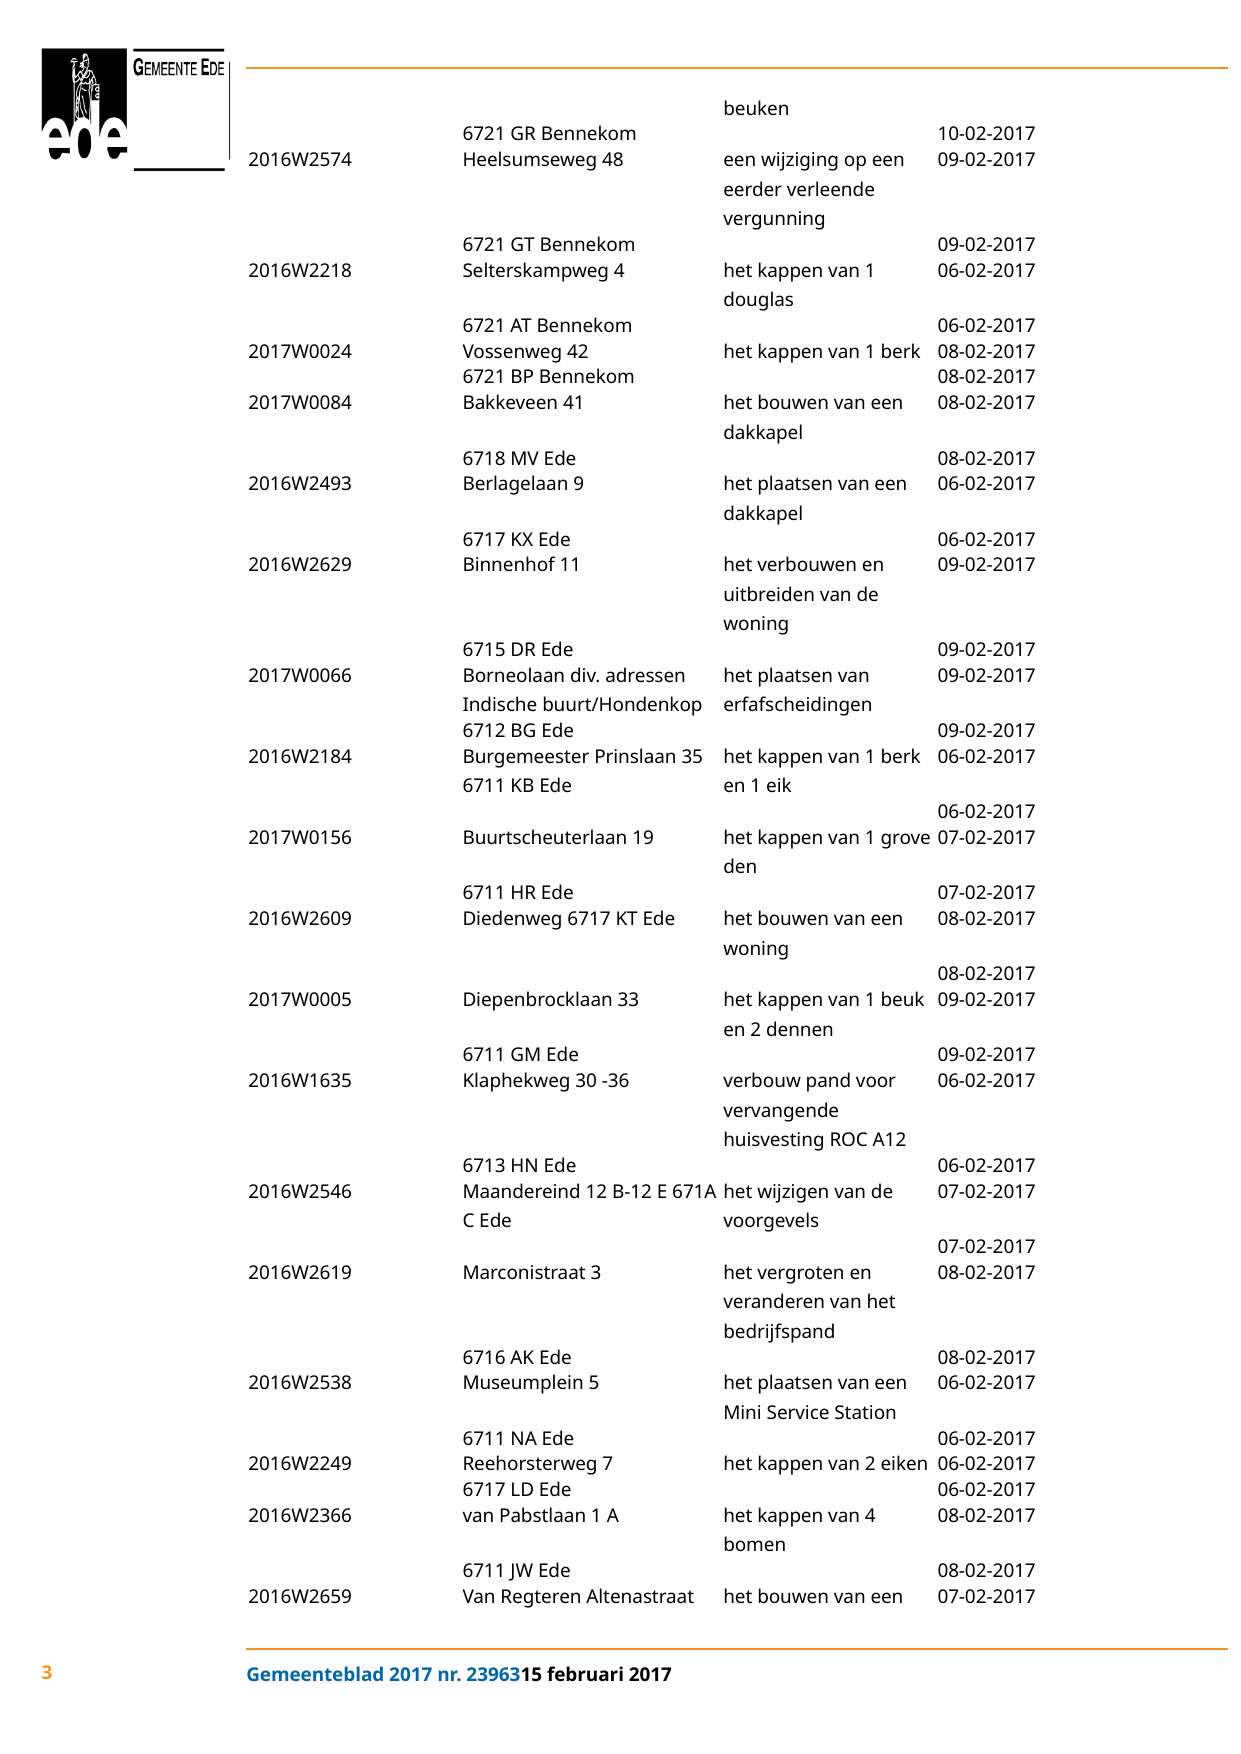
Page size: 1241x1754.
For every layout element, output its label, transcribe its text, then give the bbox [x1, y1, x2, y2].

table_cell 09-02-2017 [937, 1042, 1152, 1067]
table_cell [723, 1344, 937, 1369]
table_cell het kappen van 1 grove den [723, 824, 937, 879]
table_cell 6717 LD Ede [462, 1476, 723, 1502]
table_cell 07-02-2017 [937, 1583, 1152, 1609]
table_cell 09-02-2017 [937, 986, 1152, 1042]
table_cell 2016W2218 [248, 257, 462, 312]
table_cell [248, 121, 462, 146]
table_cell 2016W2629 [248, 551, 462, 636]
table_cell 09-02-2017 [937, 662, 1152, 717]
table_cell [248, 1476, 462, 1502]
table_cell [723, 1152, 937, 1178]
table_cell 2017W0066 [248, 662, 462, 717]
table_cell Vossenweg 42 [462, 338, 723, 364]
table_cell [248, 526, 462, 551]
table_cell Diedenweg 6717 KT Ede [462, 905, 723, 961]
table_cell het plaatsen van een Mini Service Station [723, 1370, 937, 1425]
table_cell 6717 KX Ede [462, 526, 723, 551]
table_cell 08-02-2017 [937, 961, 1152, 986]
table_cell [462, 95, 723, 121]
table_cell [248, 636, 462, 662]
table_cell 2017W0005 [248, 986, 462, 1042]
table_cell [723, 231, 937, 257]
table_cell 07-02-2017 [937, 824, 1152, 879]
table_cell Maandereind 12 B-12 E 671A C Ede [462, 1178, 723, 1233]
table_cell [248, 1042, 462, 1067]
table_cell 06-02-2017 [937, 1451, 1152, 1476]
table_cell Van Regteren Altenastraat [462, 1583, 723, 1609]
table_cell [723, 364, 937, 389]
table_cell [723, 526, 937, 551]
table_cell Binnenhof 11 [462, 551, 723, 636]
table_cell [723, 445, 937, 470]
table_cell Selterskampweg 4 [462, 257, 723, 312]
table_cell 06-02-2017 [937, 1425, 1152, 1451]
table_cell 09-02-2017 [937, 718, 1152, 743]
table_cell 07-02-2017 [937, 1178, 1152, 1233]
table_cell beuken [723, 95, 937, 121]
table_cell 6712 BG Ede [462, 718, 723, 743]
table_cell 6711 GM Ede [462, 1042, 723, 1067]
table_cell Klaphekweg 30 -36 [462, 1067, 723, 1152]
table_cell 08-02-2017 [937, 445, 1152, 470]
table_cell 6721 GT Bennekom [462, 231, 723, 257]
table_cell Marconistraat 3 [462, 1259, 723, 1344]
table_cell [248, 1233, 462, 1259]
table_cell het bouwen van een woning [723, 905, 937, 961]
table_cell het verbouwen en uitbreiden van de woning [723, 551, 937, 636]
table_cell 2016W1635 [248, 1067, 462, 1152]
table_cell [248, 880, 462, 905]
table_cell 2016W2619 [248, 1259, 462, 1344]
table_cell Reehorsterweg 7 [462, 1451, 723, 1476]
table_cell [248, 1425, 462, 1451]
table_cell 6721 AT Bennekom [462, 312, 723, 338]
table_cell 06-02-2017 [937, 470, 1152, 526]
table_cell [723, 1042, 937, 1067]
table_cell van Pabstlaan 1 A [462, 1502, 723, 1557]
table_cell [248, 312, 462, 338]
table_cell 07-02-2017 [937, 1233, 1152, 1259]
table_cell 06-02-2017 [937, 743, 1152, 798]
table_cell het kappen van 2 eiken [723, 1451, 937, 1476]
table_cell Burgemeester Prinslaan 35 6711 KB Ede [462, 743, 723, 798]
table_cell [248, 1152, 462, 1178]
table_cell 6715 DR Ede [462, 636, 723, 662]
table_cell het bouwen van een [723, 1583, 937, 1609]
table_cell 06-02-2017 [937, 1152, 1152, 1178]
table_cell 2016W2538 [248, 1370, 462, 1425]
table_cell [937, 95, 1152, 121]
table_cell het kappen van 1 berk [723, 338, 937, 364]
table_cell 2016W2366 [248, 1502, 462, 1557]
table_cell 09-02-2017 [937, 636, 1152, 662]
table_cell [248, 1558, 462, 1583]
table_cell het plaatsen van een dakkapel [723, 470, 937, 526]
table_cell 07-02-2017 [937, 880, 1152, 905]
table_cell 08-02-2017 [937, 905, 1152, 961]
table_cell [248, 799, 462, 824]
table_cell het kappen van 4 bomen [723, 1502, 937, 1557]
table_cell [723, 1233, 937, 1259]
table_cell 06-02-2017 [937, 526, 1152, 551]
table_cell 6711 JW Ede [462, 1558, 723, 1583]
table_cell [723, 1476, 937, 1502]
table_cell 06-02-2017 [937, 1067, 1152, 1152]
table_cell 09-02-2017 [937, 551, 1152, 636]
table_cell [462, 961, 723, 986]
table_cell 08-02-2017 [937, 1502, 1152, 1557]
table_cell het wijzigen van de voorgevels [723, 1178, 937, 1233]
table_cell [248, 1344, 462, 1369]
table_cell [248, 718, 462, 743]
table_cell Museumplein 5 [462, 1370, 723, 1425]
table_cell [248, 95, 462, 121]
table_cell [723, 312, 937, 338]
table_cell 10-02-2017 [937, 121, 1152, 146]
table_cell Bakkeveen 41 [462, 389, 723, 445]
table_cell Buurtscheuterlaan 19 [462, 824, 723, 879]
table_cell [248, 961, 462, 986]
table_cell [723, 1558, 937, 1583]
table_cell 08-02-2017 [937, 1344, 1152, 1369]
table_cell 09-02-2017 [937, 231, 1152, 257]
table_cell 08-02-2017 [937, 389, 1152, 445]
table_cell Borneolaan div. adressen Indische buurt/Hondenkop [462, 662, 723, 717]
table_cell [248, 364, 462, 389]
table_cell [723, 121, 937, 146]
table_cell 2017W0156 [248, 824, 462, 879]
table_cell [723, 718, 937, 743]
table_cell 2016W2184 [248, 743, 462, 798]
table_cell het kappen van 1 berk en 1 eik [723, 743, 937, 798]
table_cell 06-02-2017 [937, 1370, 1152, 1425]
table_cell [462, 799, 723, 824]
table_cell 2016W2249 [248, 1451, 462, 1476]
table_cell Diepenbrocklaan 33 [462, 986, 723, 1042]
table_cell het vergroten en veranderen van het bedrijfspand [723, 1259, 937, 1344]
table_cell het bouwen van een dakkapel [723, 389, 937, 445]
table_cell het kappen van 1 beuk en 2 dennen [723, 986, 937, 1042]
table_cell 6711 HR Ede [462, 880, 723, 905]
table_cell 06-02-2017 [937, 799, 1152, 824]
table_cell 08-02-2017 [937, 1259, 1152, 1344]
table_cell [723, 1425, 937, 1451]
table_cell 09-02-2017 [937, 146, 1152, 231]
table_cell 06-02-2017 [937, 312, 1152, 338]
table_cell het kappen van 1 douglas [723, 257, 937, 312]
table_cell Heelsumseweg 48 [462, 146, 723, 231]
table_cell Berlagelaan 9 [462, 470, 723, 526]
table_cell 6716 AK Ede [462, 1344, 723, 1369]
table_cell 2017W0084 [248, 389, 462, 445]
picture [41, 47, 231, 172]
table_cell verbouw pand voor vervangende huisvesting ROC A12 [723, 1067, 937, 1152]
table_cell 2016W2659 [248, 1583, 462, 1609]
table_cell 06-02-2017 [937, 257, 1152, 312]
table_cell [462, 1233, 723, 1259]
table_cell 2016W2609 [248, 905, 462, 961]
table_cell [248, 445, 462, 470]
table_cell 6721 GR Bennekom [462, 121, 723, 146]
table_cell 6713 HN Ede [462, 1152, 723, 1178]
table_cell [723, 961, 937, 986]
table_cell [248, 231, 462, 257]
table_cell een wijziging op een eerder verleende vergunning [723, 146, 937, 231]
table_cell 2016W2546 [248, 1178, 462, 1233]
table_cell [723, 880, 937, 905]
table_cell 08-02-2017 [937, 364, 1152, 389]
table_cell 2017W0024 [248, 338, 462, 364]
table_cell het plaatsen van erfafscheidingen [723, 662, 937, 717]
table_cell 2016W2493 [248, 470, 462, 526]
table_cell [723, 636, 937, 662]
table_cell 2016W2574 [248, 146, 462, 231]
table_cell [723, 799, 937, 824]
table_cell 6711 NA Ede [462, 1425, 723, 1451]
table_cell 06-02-2017 [937, 1476, 1152, 1502]
table_cell 6718 MV Ede [462, 445, 723, 470]
table_cell 08-02-2017 [937, 1558, 1152, 1583]
table_cell 6721 BP Bennekom [462, 364, 723, 389]
table_cell 08-02-2017 [937, 338, 1152, 364]
